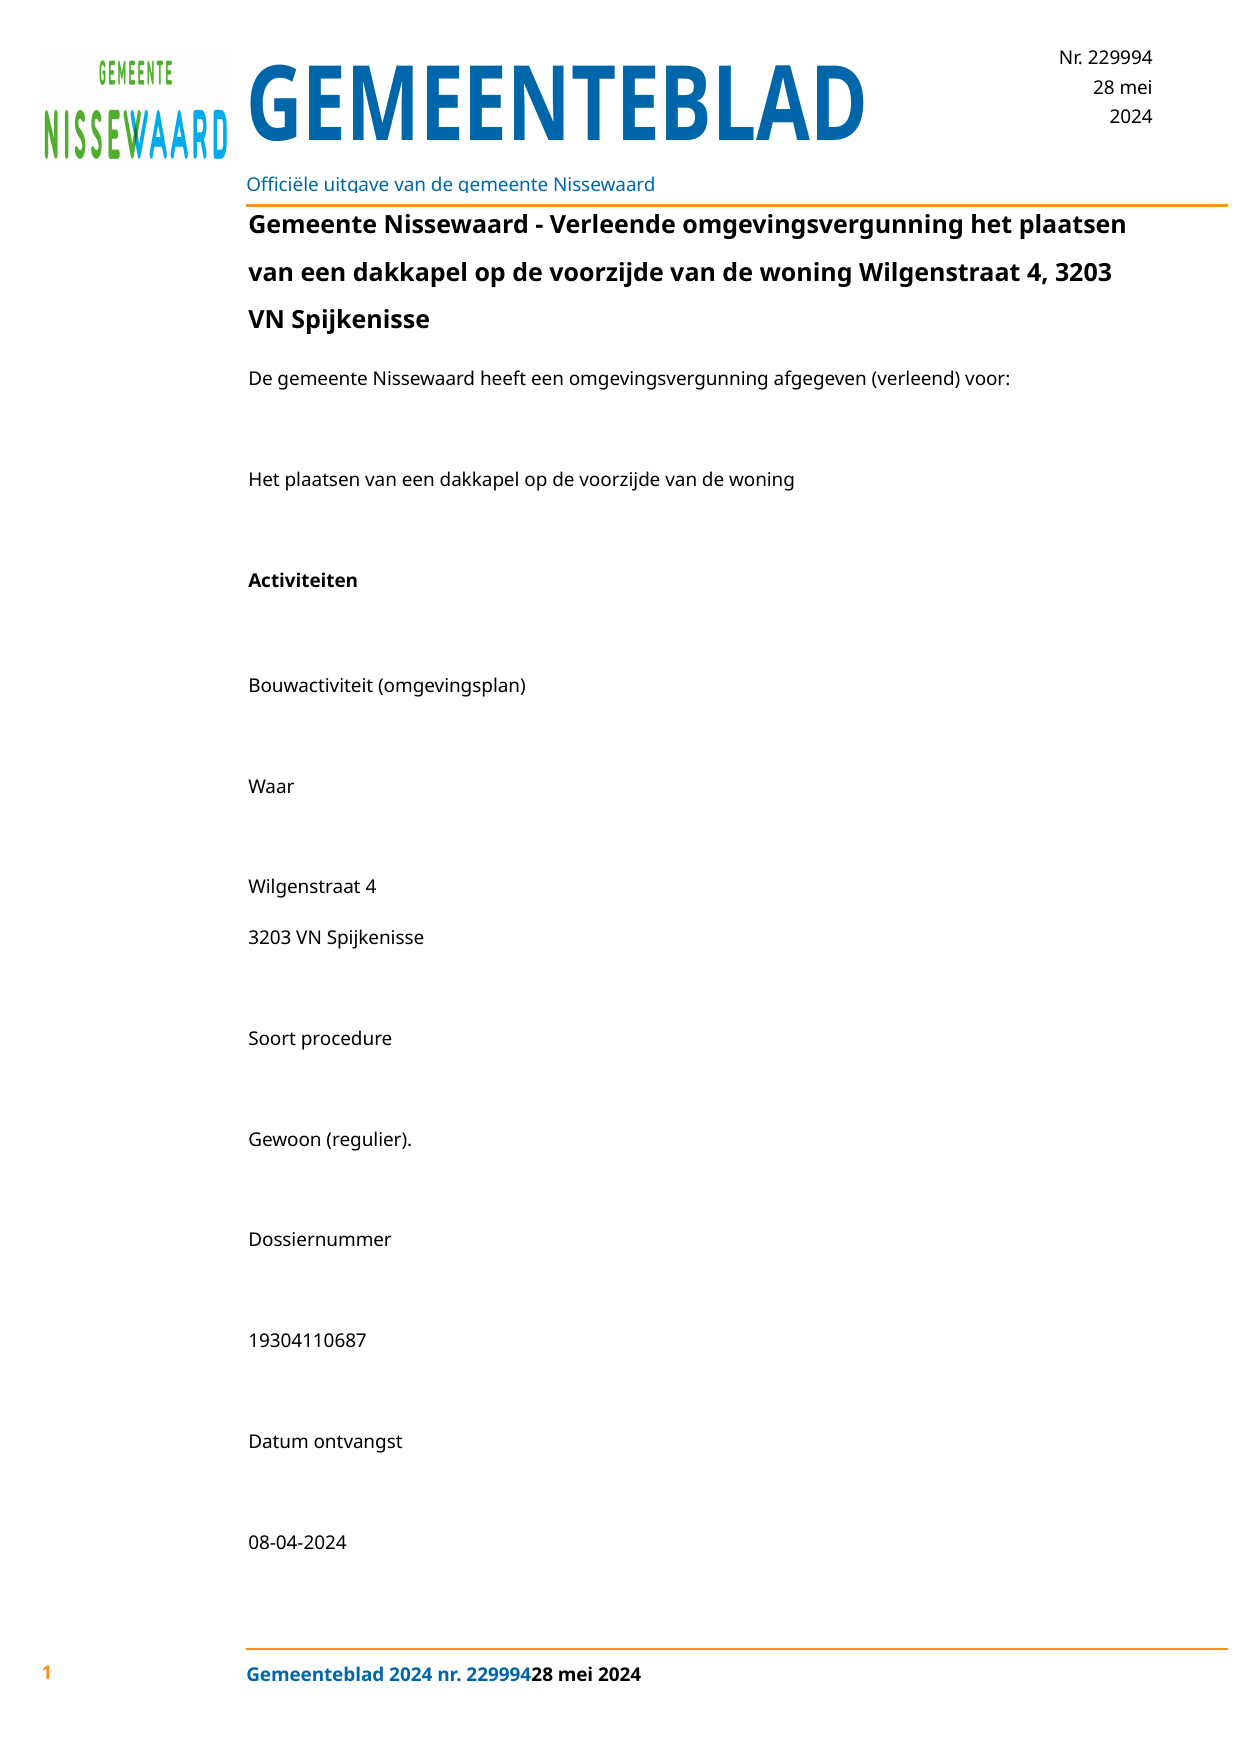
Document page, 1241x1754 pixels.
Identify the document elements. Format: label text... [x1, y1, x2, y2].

text 08-04-2024 [248, 1529, 1152, 1555]
text Gemeente Nissewaard - Verleende omgevingsvergunning het plaatsen van een dakkapel op de voorzijde van de woning Wilgenstraat 4, 3203 VN Spijkenisse [248, 207, 1152, 336]
text Waar [248, 773, 1152, 798]
text ﻿ [248, 618, 1152, 647]
text Gewoon (regulier). [248, 1126, 1152, 1151]
text Wilgenstraat 4 [248, 874, 1152, 899]
text Bouwactiviteit (omgevingsplan) [248, 672, 1152, 698]
text 3203 VN Spijkenisse [248, 924, 1152, 950]
picture [41, 47, 231, 172]
text 19304110687 [248, 1327, 1152, 1353]
text Dossiernummer [248, 1227, 1152, 1252]
text Datum ontvangst [248, 1428, 1152, 1454]
text Het plaatsen van een dakkapel op de voorzijde van de woning [248, 466, 1152, 492]
text Soort procedure [248, 1025, 1152, 1051]
text Activiteiten [248, 567, 1152, 593]
text De gemeente Nissewaard heeft een omgevingsvergunning afgegeven (verleend) voor: [248, 366, 1152, 391]
